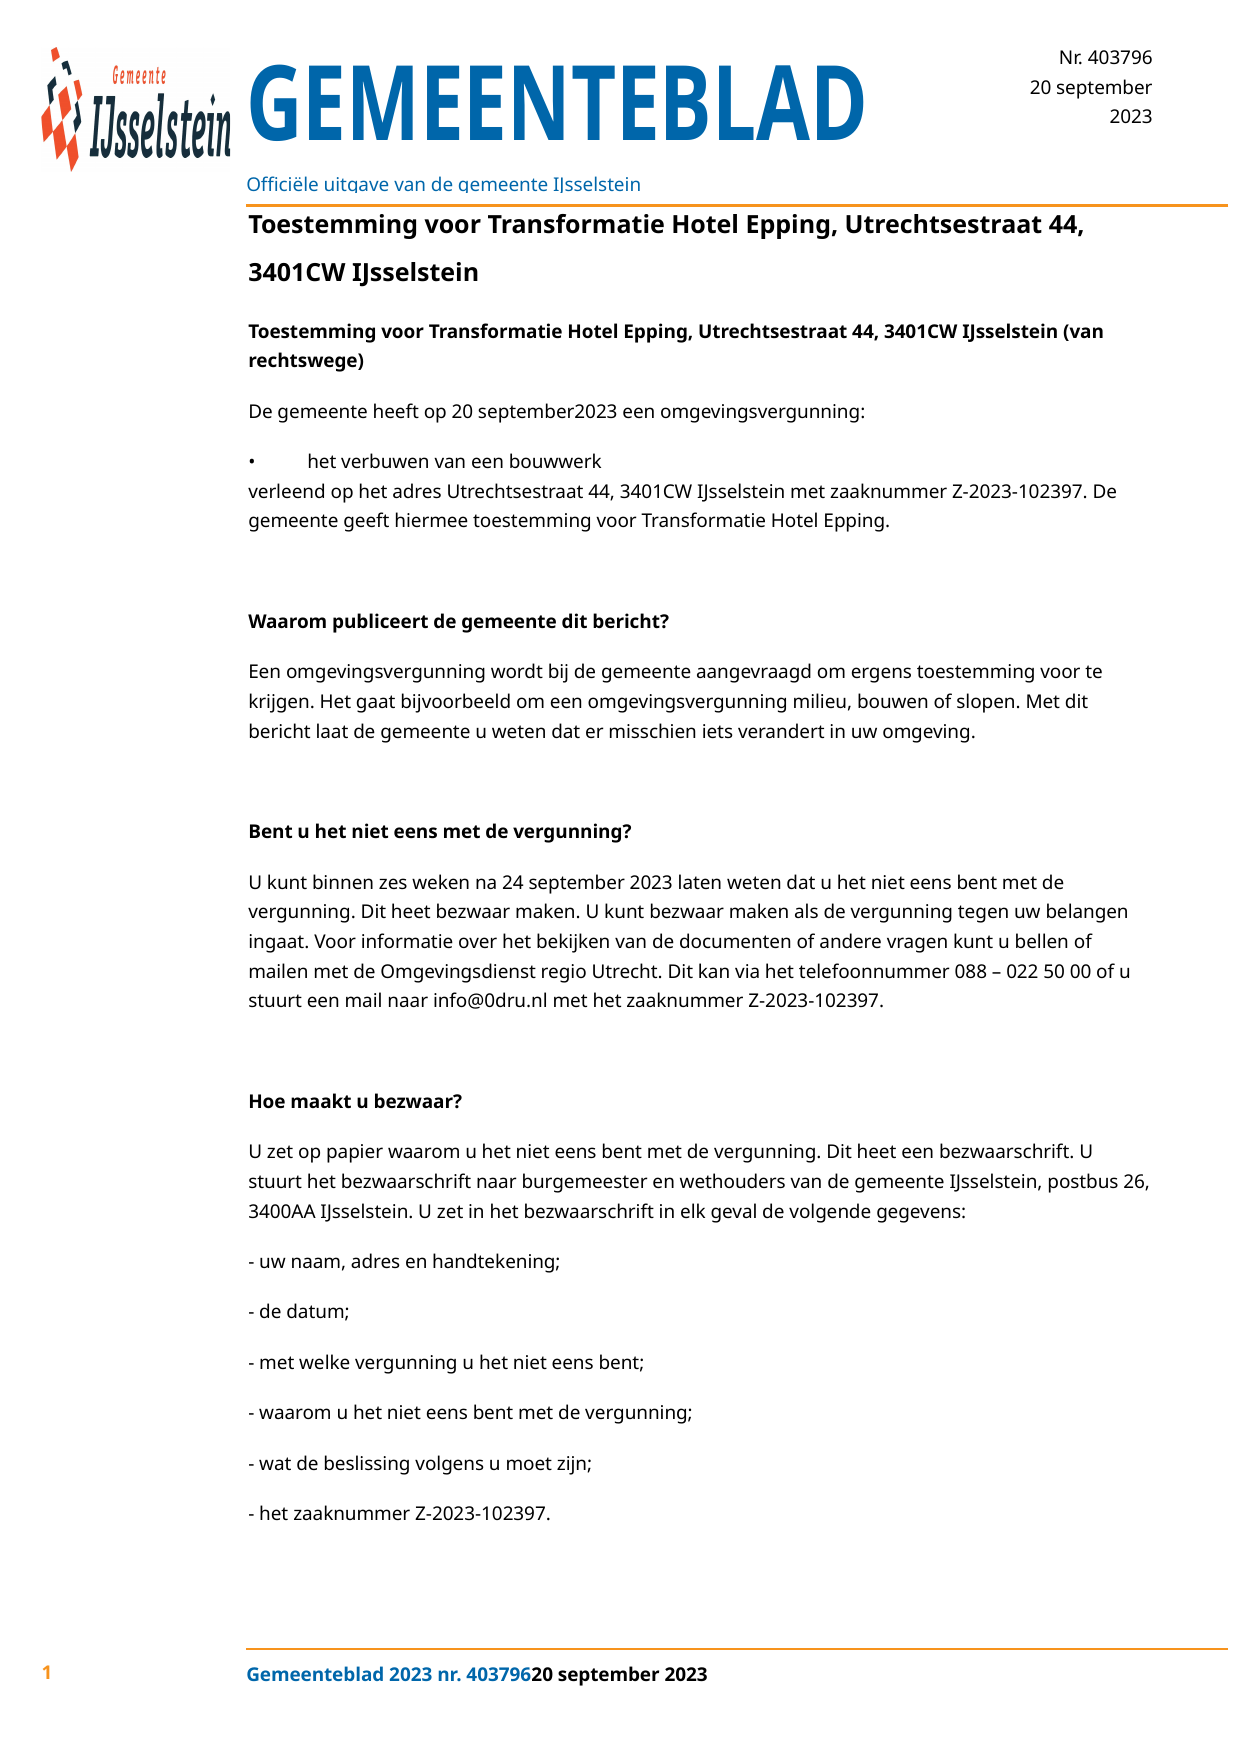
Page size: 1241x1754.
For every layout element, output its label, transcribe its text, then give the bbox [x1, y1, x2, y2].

text De gemeente heeft op 20 september2023 een omgevingsvergunning: [248, 398, 1152, 424]
text - uw naam, adres en handtekening; [248, 1248, 1152, 1274]
text U zet op papier waarom u het niet eens bent met de vergunning. Dit heet een bezwaarschrift. U stuurt het bezwaarschrift naar burgemeester en wethouders van de gemeente IJsselstein, postbus 26, 3400AA IJsselstein. U zet in het bezwaarschrift in elk geval de volgende gegevens: [248, 1139, 1152, 1224]
list het verbuwen van een bouwwerk [248, 448, 1152, 474]
text U kunt binnen zes weken na 24 september 2023 laten weten dat u het niet eens bent met de vergunning. Dit heet bezwaar maken. U kunt bezwaar maken als de vergunning tegen uw belangen ingaat. Voor informatie over het bekijken van de documenten of andere vragen kunt u bellen of mailen met de Omgevingsdienst regio Utrecht. Dit kan via het telefoonnummer 088 – 022 50 00 of u stuurt een mail naar info@0dru.nl met het zaaknummer Z-2023-102397. [248, 869, 1152, 1013]
text - waarom u het niet eens bent met de vergunning; [248, 1399, 1152, 1425]
text Hoe maakt u bezwaar? [248, 1088, 1152, 1114]
text Een omgevingsvergunning wordt bij de gemeente aangevraagd om ergens toestemming voor te krijgen. Het gaat bijvoorbeeld om een omgevingsvergunning milieu, bouwen of slopen. Met dit bericht laat de gemeente u weten dat er misschien iets verandert in uw omgeving. [248, 659, 1152, 744]
text - wat de beslissing volgens u moet zijn; [248, 1450, 1152, 1476]
text Waarom publiceert de gemeente dit bericht? [248, 608, 1152, 634]
text - het zaaknummer Z-2023-102397. [248, 1500, 1152, 1526]
text Bent u het niet eens met de vergunning? [248, 819, 1152, 844]
picture [41, 47, 231, 172]
text Toestemming voor Transformatie Hotel Epping, Utrechtsestraat 44, 3401CW IJsselstein (van rechtswege) [248, 318, 1152, 373]
text verleend op het adres Utrechtsestraat 44, 3401CW IJsselstein met zaaknummer Z-2023-102397. De gemeente geeft hiermee toestemming voor Transformatie Hotel Epping. [248, 478, 1152, 533]
text - de datum; [248, 1299, 1152, 1324]
text Toestemming voor Transformatie Hotel Epping, Utrechtsestraat 44, 3401CW IJsselstein [248, 207, 1152, 288]
text - met welke vergunning u het niet eens bent; [248, 1349, 1152, 1375]
